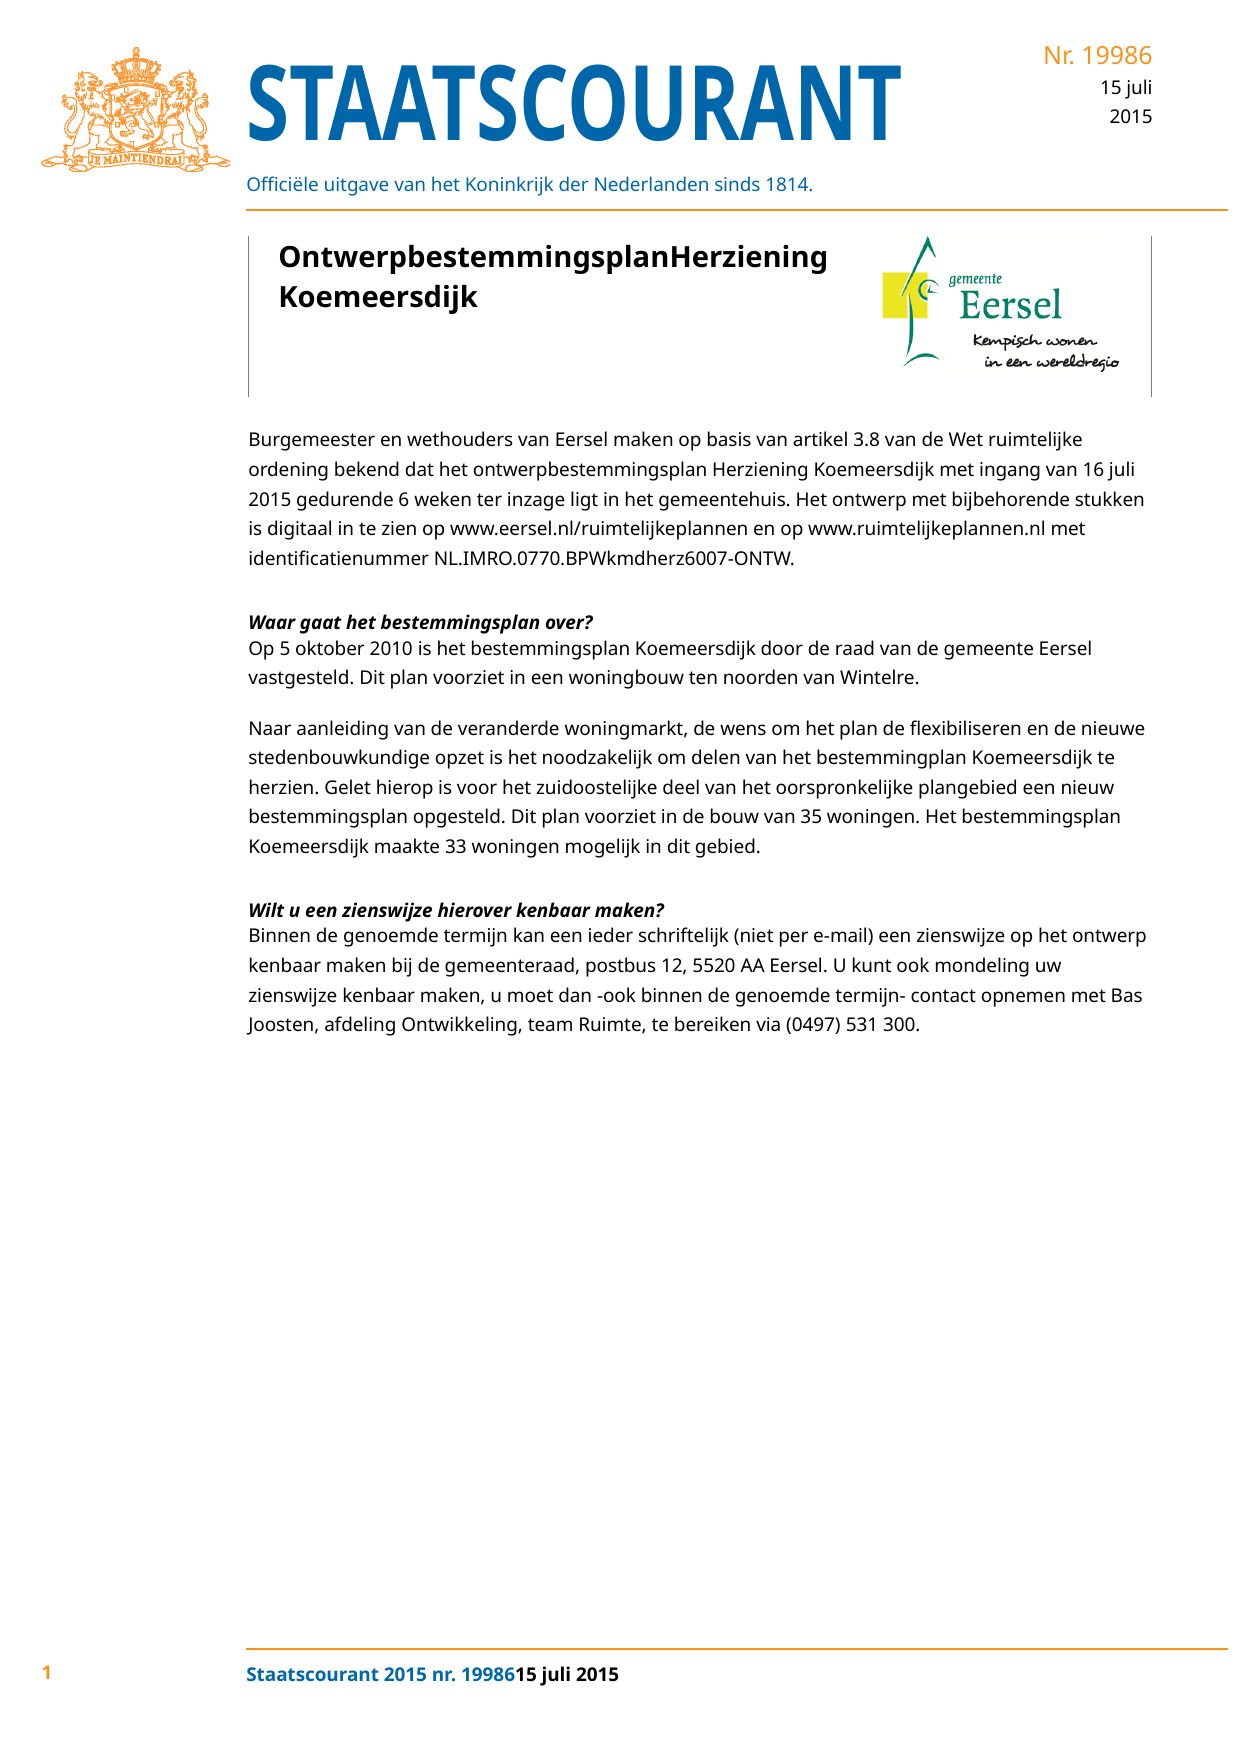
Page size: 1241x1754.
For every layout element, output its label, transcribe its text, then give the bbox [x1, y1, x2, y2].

table_header OntwerpbestemmingsplanHerziening Koemeersdijk [249, 236, 850, 397]
text Wilt u een zienswijze hierover kenbaar maken? [248, 897, 1152, 923]
text Op 5 oktober 2010 is het bestemmingsplan Koemeersdijk door de raad van de gemeente Eersel vastgesteld. Dit plan voorziet in een woningbouw ten noorden van Wintelre. [248, 635, 1152, 690]
picture [882, 236, 1119, 372]
picture [41, 47, 231, 172]
text Naar aanleiding van de veranderde woningmarkt, de wens om het plan de flexibiliseren en de nieuwe stedenbouwkundige opzet is het noodzakelijk om delen van het bestemmingplan Koemeersdijk te herzien. Gelet hierop is voor het zuidoostelijke deel van het oorspronkelijke plangebied een nieuw bestemmingsplan opgesteld. Dit plan voorziet in de bouw van 35 woningen. Het bestemmingsplan Koemeersdijk maakte 33 woningen mogelijk in dit gebied. [248, 715, 1152, 859]
text Binnen de genoemde termijn kan een ieder schriftelijk (niet per e-mail) een zienswijze op het ontwerp kenbaar maken bij de gemeenteraad, postbus 12, 5520 AA Eersel. U kunt ook mondeling uw zienswijze kenbaar maken, u moet dan -ook binnen de genoemde termijn- contact opnemen met Bas Joosten, afdeling Ontwikkeling, team Ruimte, te bereiken via (0497) 531 300. [248, 923, 1152, 1037]
text Burgemeester en wethouders van Eersel maken op basis van artikel 3.8 van de Wet ruimtelijke ordening bekend dat het ontwerpbestemmingsplan Herziening Koemeersdijk met ingang van 16 juli 2015 gedurende 6 weken ter inzage ligt in het gemeentehuis. Het ontwerp met bijbehorende stukken is digitaal in te zien op www.eersel.nl/ruimtelijkeplannen en op www.ruimtelijkeplannen.nl met identificatienummer NL.IMRO.0770.BPWkmdherz6007-ONTW. [248, 427, 1152, 571]
text Waar gaat het bestemmingsplan over? [248, 609, 1152, 635]
table_header [850, 236, 1151, 397]
